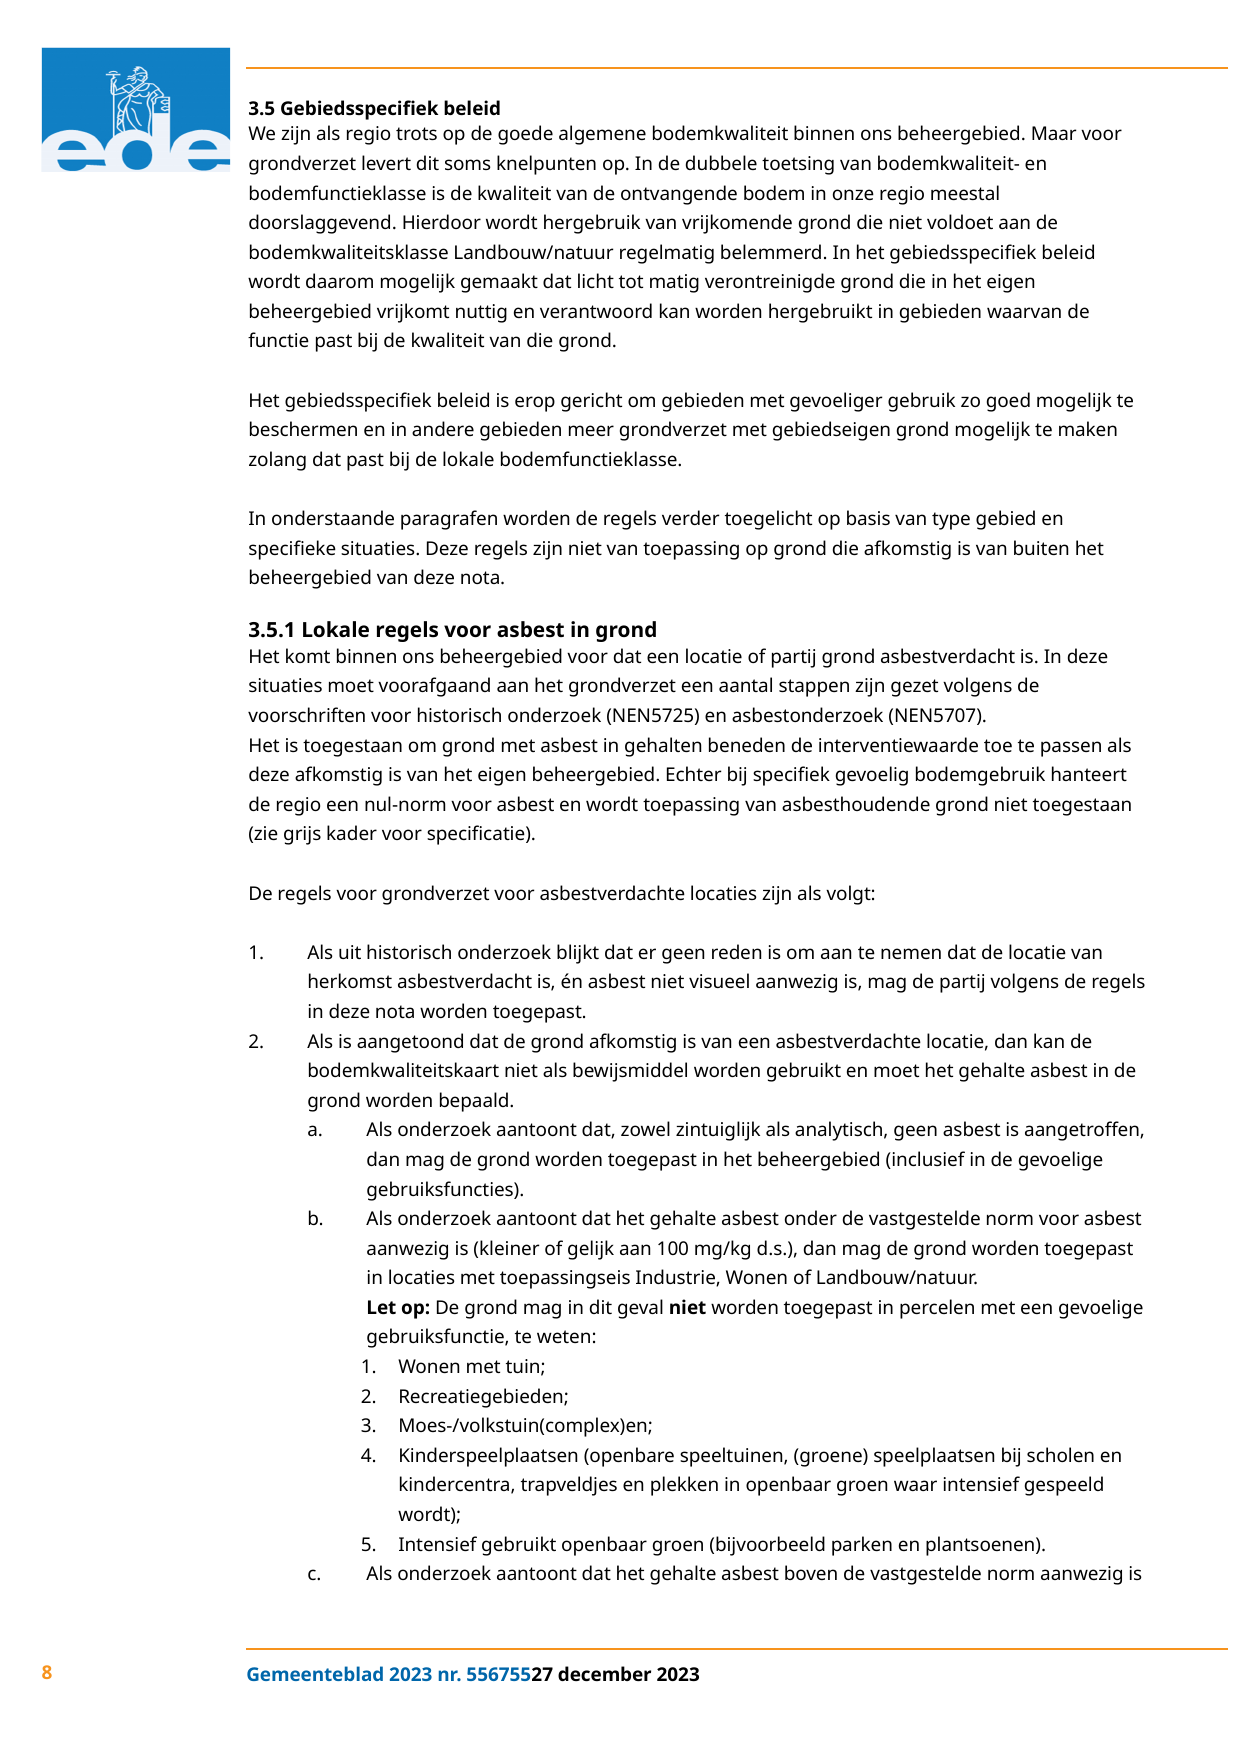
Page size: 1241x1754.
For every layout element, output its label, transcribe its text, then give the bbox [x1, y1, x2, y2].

text De regels voor grondverzet voor asbestverdachte locaties zijn als volgt: [248, 880, 1152, 906]
text 3.5.1 Lokale regels voor asbest in grond [248, 615, 1152, 643]
text 3.5 Gebiedsspecifiek beleid [248, 95, 1152, 121]
text Het komt binnen ons beheergebied voor dat een locatie of partij grond asbestverdacht is. In deze situaties moet voorafgaand aan het grondverzet een aantal stappen zijn gezet volgens de voorschriften voor historisch onderzoek (NEN5725) en asbestonderzoek (NEN5707). [248, 643, 1152, 728]
text Het is toegestaan om grond met asbest in gehalten beneden de interventiewaarde toe te passen als deze afkomstig is van het eigen beheergebied. Echter bij specifiek gevoelig bodemgebruik hanteert de regio een nul-norm voor asbest en wordt toepassing van asbesthoudende grond niet toegestaan (zie grijs kader voor specificatie). [248, 732, 1152, 846]
text We zijn als regio trots op de goede algemene bodemkwaliteit binnen ons beheergebied. Maar voor grondverzet levert dit soms knelpunten op. In de dubbele toetsing van bodemkwaliteit- en bodemfunctieklasse is de kwaliteit van de ontvangende bodem in onze regio meestal doorslaggevend. Hierdoor wordt hergebruik van vrijkomende grond die niet voldoet aan de bodemkwaliteitsklasse Landbouw/natuur regelmatig belemmerd. In het gebiedsspecifiek beleid wordt daarom mogelijk gemaakt dat licht tot matig verontreinigde grond die in het eigen beheergebied vrijkomt nuttig en verantwoord kan worden hergebruikt in gebieden waarvan de functie past bij de kwaliteit van die grond. [248, 121, 1152, 353]
picture [41, 47, 231, 172]
table_header Als uit historisch onderzoek blijkt dat er geen reden is om aan te nemen dat de locatie van herkomst asbestverdacht is, én asbest niet visueel aanwezig is, mag de partij volgens de regels in deze nota worden toegepast. Als is aangetoond dat de grond afkomstig is van een asbestverdachte locatie, dan kan de bodemkwaliteitskaart niet als bewijsmiddel worden gebruikt en moet het gehalte asbest in de grond worden bepaald. Als onderzoek aantoont dat, zowel zintuiglijk als analytisch, geen asbest is aangetroffen, dan mag de grond worden toegepast in het beheergebied (inclusief in de gevoelige gebruiksfuncties). Als onderzoek aantoont dat het gehalte asbest onder de vastgestelde norm voor asbest aanwezig is (kleiner of gelijk aan 100 mg/kg d.s.), dan mag de grond worden toegepast in locaties met toepassingseis Industrie, Wonen of Landbouw/natuur. Let op: De grond mag in dit geval niet worden toegepast in percelen met een gevoelige gebruiksfunctie, te weten: Wonen met tuin; Recreatiegebieden; Moes-/volkstuin(complex)en; Kinderspeelplaatsen (openbare speeltuinen, (groene) speelplaatsen bij scholen en kindercentra, trapveldjes en plekken in openbaar groen waar intensief gespeeld wordt); Intensief gebruikt openbaar groen (bijvoorbeeld parken en plantsoenen). Als onderzoek aantoont dat het gehalte asbest boven de vastgestelde norm aanwezig is [248, 939, 1152, 1586]
text Het gebiedsspecifiek beleid is erop gericht om gebieden met gevoeliger gebruik zo goed mogelijk te beschermen en in andere gebieden meer grondverzet met gebiedseigen grond mogelijk te maken zolang dat past bij de lokale bodemfunctieklasse. [248, 387, 1152, 472]
text In onderstaande paragrafen worden de regels verder toegelicht op basis van type gebied en specifieke situaties. Deze regels zijn niet van toepassing op grond die afkomstig is van buiten het beheergebied van deze nota. [248, 505, 1152, 590]
